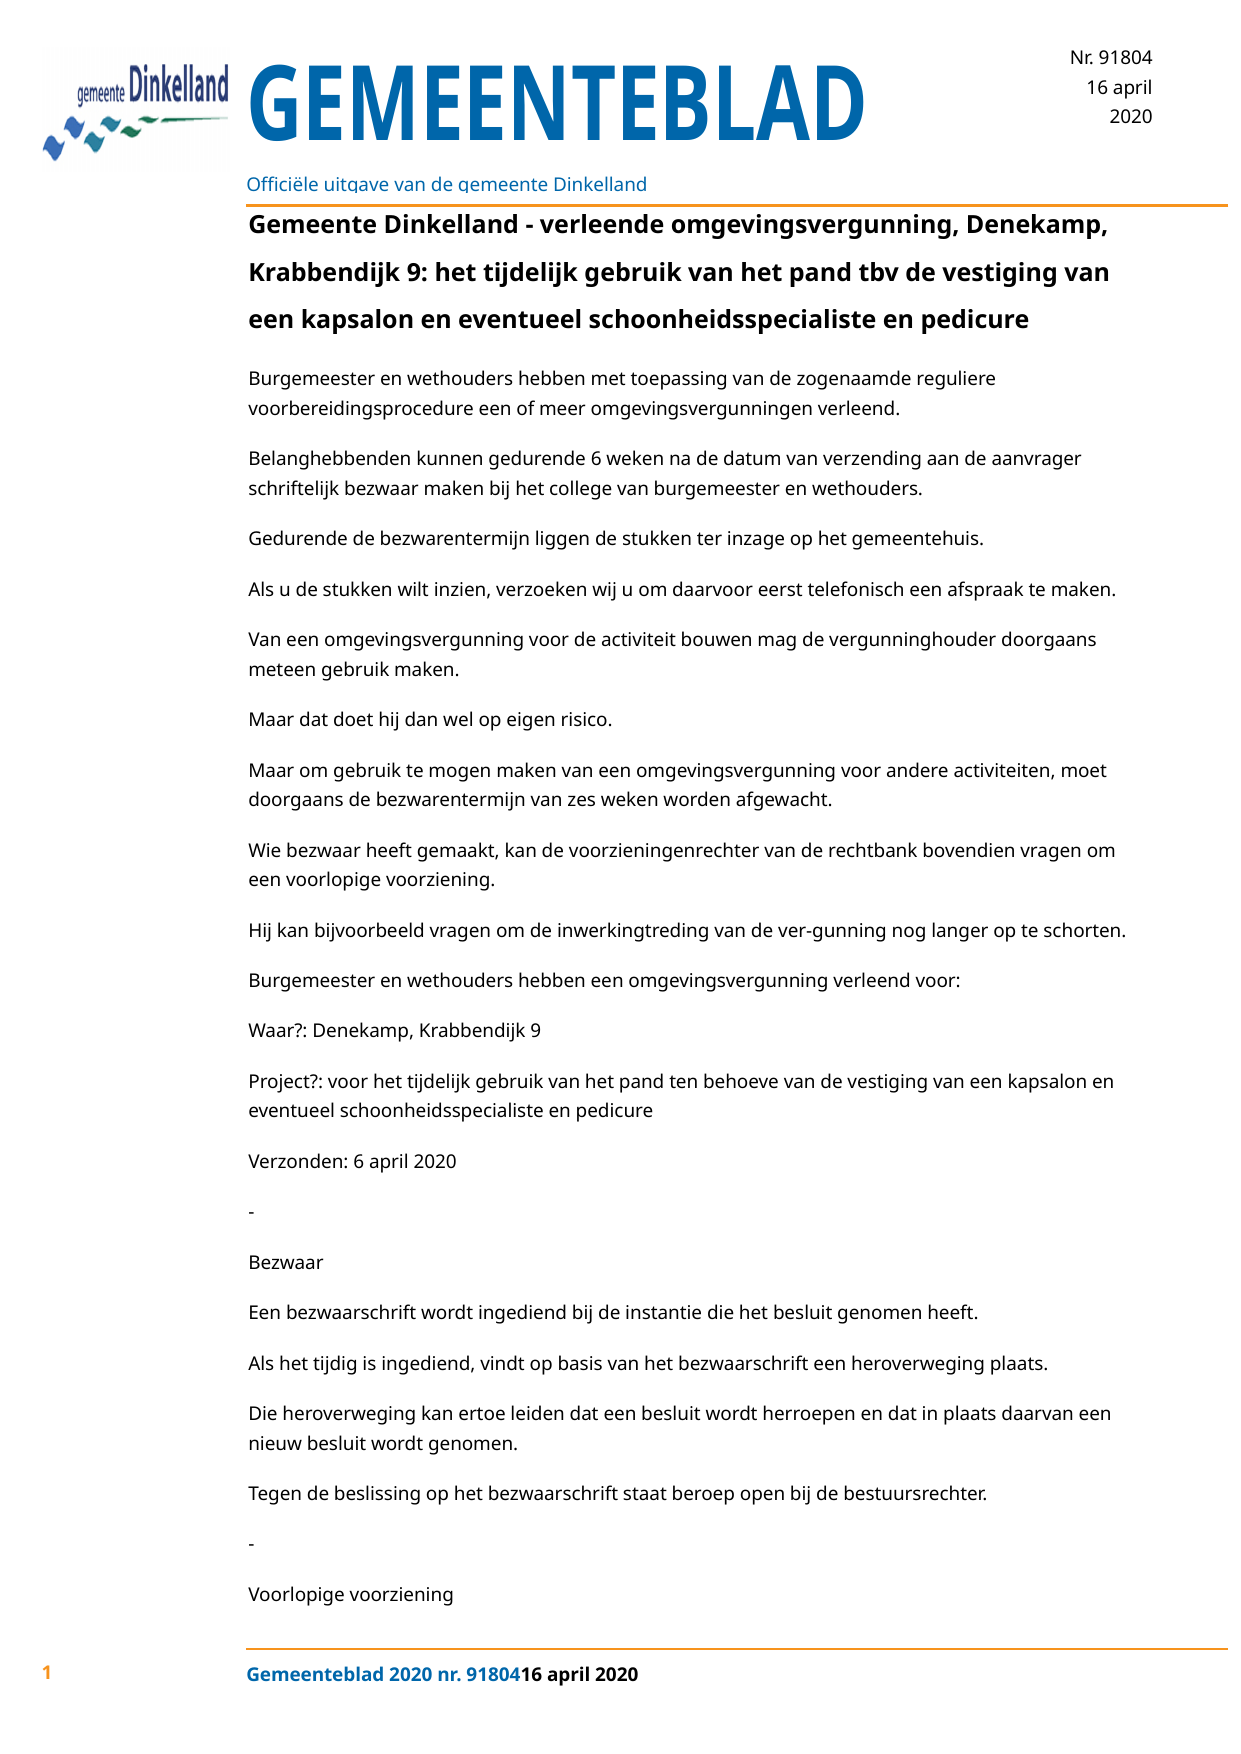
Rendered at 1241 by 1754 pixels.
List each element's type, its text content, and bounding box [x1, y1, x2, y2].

text - [248, 1531, 1152, 1556]
text Voorlopige voorziening [248, 1581, 1152, 1607]
text Burgemeester en wethouders hebben met toepassing van de zogenaamde reguliere voorbereidingsprocedure een of meer omgevingsvergunningen verleend. [248, 366, 1152, 421]
text Bezwaar [248, 1249, 1152, 1274]
text - [248, 1198, 1152, 1224]
text Als u de stukken wilt inzien, verzoeken wij u om daarvoor eerst telefonisch een afspraak te maken. [248, 576, 1152, 602]
text Tegen de beslissing op het bezwaarschrift staat beroep open bij de bestuursrechter. [248, 1480, 1152, 1506]
text Wie bezwaar heeft gemaakt, kan de voorzieningenrechter van de rechtbank bovendien vragen om een voorlopige voorziening. [248, 837, 1152, 892]
text Waar?: Denekamp, Krabbendijk 9 [248, 1018, 1152, 1043]
text Van een omgevingsvergunning voor de activiteit bouwen mag de vergunninghouder doorgaans meteen gebruik maken. [248, 626, 1152, 682]
text Verzonden: 6 april 2020 [248, 1148, 1152, 1174]
picture [41, 47, 231, 172]
text Gedurende de bezwarentermijn liggen de stukken ter inzage op het gemeentehuis. [248, 526, 1152, 551]
text Hij kan bijvoorbeeld vragen om de inwerkingtreding van de ver-gunning nog langer op te schorten. [248, 917, 1152, 942]
text Als het tijdig is ingediend, vindt op basis van het bezwaarschrift een heroverweging plaats. [248, 1350, 1152, 1375]
text Gemeente Dinkelland - verleende omgevingsvergunning, Denekamp, Krabbendijk 9: het tijdelijk gebruik van het pand tbv de vestiging van een kapsalon en eventueel schoonheidsspecialiste en pedicure [248, 207, 1152, 336]
text Burgemeester en wethouders hebben een omgevingsvergunning verleend voor: [248, 967, 1152, 993]
text Een bezwaarschrift wordt ingediend bij de instantie die het besluit genomen heeft. [248, 1299, 1152, 1325]
text Die heroverweging kan ertoe leiden dat een besluit wordt herroepen en dat in plaats daarvan een nieuw besluit wordt genomen. [248, 1400, 1152, 1455]
text Project?: voor het tijdelijk gebruik van het pand ten behoeve van de vestiging van een kapsalon en eventueel schoonheidsspecialiste en pedicure [248, 1068, 1152, 1123]
text Maar om gebruik te mogen maken van een omgevingsvergunning voor andere activiteiten, moet doorgaans de bezwarentermijn van zes weken worden afgewacht. [248, 757, 1152, 812]
text Belanghebbenden kunnen gedurende 6 weken na de datum van verzending aan de aanvrager schriftelijk bezwaar maken bij het college van burgemeester en wethouders. [248, 446, 1152, 501]
text Maar dat doet hij dan wel op eigen risico. [248, 706, 1152, 732]
